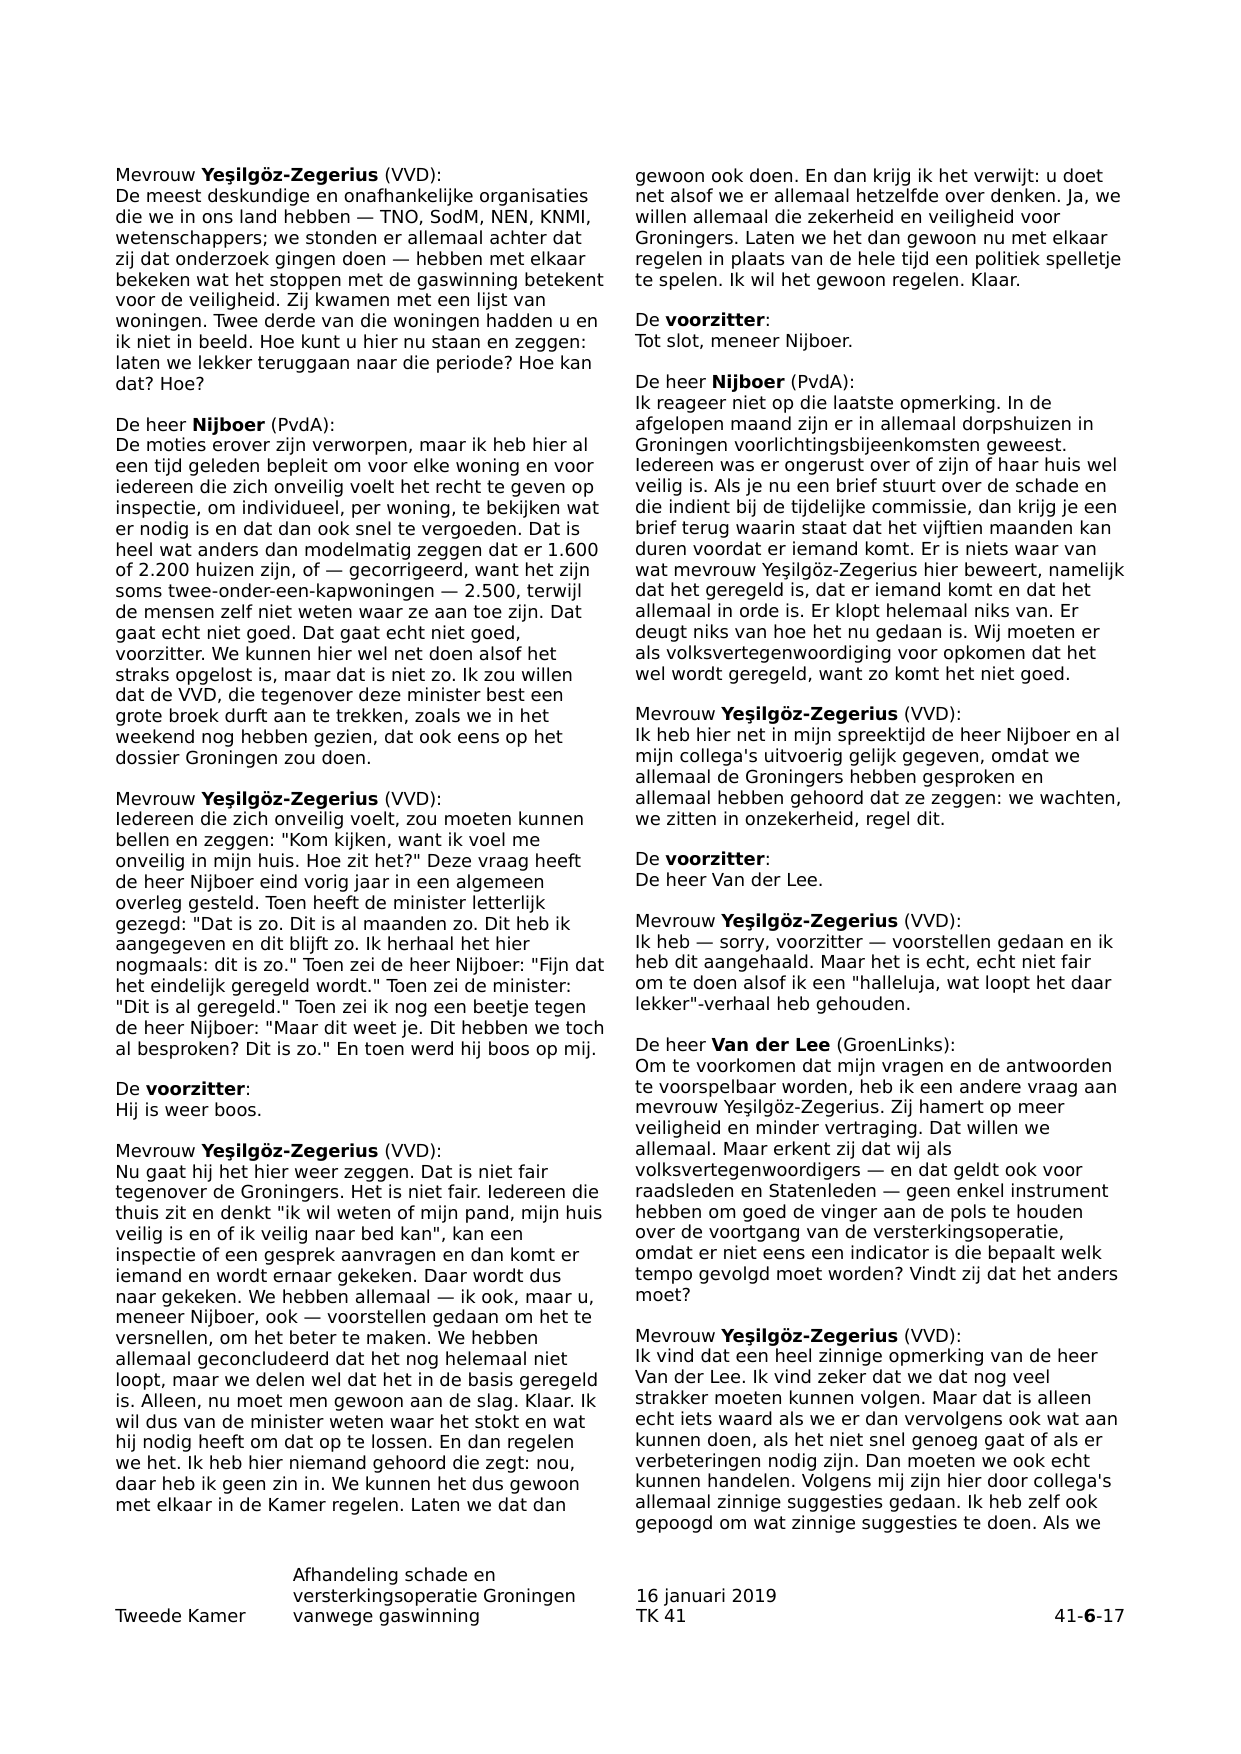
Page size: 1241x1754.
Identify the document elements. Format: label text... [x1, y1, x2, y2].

text Ik reageer niet op die laatste opmerking. In de afgelopen maand zijn er in allemaal dorpshuizen in Groningen voorlichtingsbijeenkomsten geweest. Iedereen was er ongerust over of zijn of haar huis wel veilig is. Als je nu een brief stuurt over de schade en die indient bij de tijdelijke commissie, dan krijg je een brief terug waarin staat dat het vijftien maanden kan duren voordat er iemand komt. Er is niets waar van wat mevrouw Yeşilgöz-Zegerius hier beweert, namelijk dat het geregeld is, dat er iemand komt en dat het allemaal in orde is. Er klopt helemaal niks van. Er deugt niks van hoe het nu gedaan is. Wij moeten er als volksvertegenwoordiging voor opkomen dat het wel wordt geregeld, want zo komt het niet goed. [635, 393, 1125, 684]
text De heer Nijboer (PvdA): [635, 372, 1125, 393]
text Mevrouw Yeşilgöz-Zegerius (VVD): [115, 1141, 605, 1161]
text De heer Van der Lee (GroenLinks): [635, 1035, 1125, 1056]
text De heer Nijboer (PvdA): [115, 414, 605, 435]
text De heer Van der Lee. [635, 870, 1125, 891]
text Mevrouw Yeşilgöz-Zegerius (VVD): [635, 1326, 1125, 1346]
text Om te voorkomen dat mijn vragen en de antwoorden te voorspelbaar worden, heb ik een andere vraag aan mevrouw Yeşilgöz-Zegerius. Zij hamert op meer veiligheid en minder vertraging. Dat willen we allemaal. Maar erkent zij dat wij als volksvertegenwoordigers — en dat geldt ook voor raadsleden en Statenleden — geen enkel instrument hebben om goed de vinger aan de pols te houden over de voortgang van de versterkingsoperatie, omdat er niet eens een indicator is die bepaalt welk tempo gevolgd moet worden? Vindt zij dat het anders moet? [635, 1056, 1125, 1306]
text De voorzitter: [115, 1079, 605, 1100]
text Tot slot, meneer Nijboer. [635, 331, 1125, 352]
text Ik vind dat een heel zinnige opmerking van de heer Van der Lee. Ik vind zeker dat we dat nog veel strakker moeten kunnen volgen. Maar dat is alleen echt iets waard als we er dan vervolgens ook wat aan kunnen doen, als het niet snel genoeg gaat of als er verbeteringen nodig zijn. Dan moeten we ook echt kunnen handelen. Volgens mij zijn hier door collega's allemaal zinnige suggesties gedaan. Ik heb zelf ook gepoogd om wat zinnige suggesties te doen. Als we [635, 1346, 1125, 1534]
text De voorzitter: [635, 310, 1125, 331]
text Mevrouw Yeşilgöz-Zegerius (VVD): [635, 704, 1125, 725]
text gewoon ook doen. En dan krijg ik het verwijt: u doet net alsof we er allemaal hetzelfde over denken. Ja, we willen allemaal die zekerheid en veiligheid voor Groningers. Laten we het dan gewoon nu met elkaar regelen in plaats van de hele tijd een politiek spelletje te spelen. Ik wil het gewoon regelen. Klaar. [635, 165, 1125, 290]
text De meest deskundige en onafhankelijke organisaties die we in ons land hebben — TNO, SodM, NEN, KNMI, wetenschappers; we stonden er allemaal achter dat zij dat onderzoek gingen doen — hebben met elkaar bekeken wat het stoppen met de gaswinning betekent voor de veiligheid. Zij kwamen met een lijst van woningen. Twee derde van die woningen hadden u en ik niet in beeld. Hoe kunt u hier nu staan en zeggen: laten we lekker teruggaan naar die periode? Hoe kan dat? Hoe? [115, 186, 605, 394]
text Nu gaat hij het hier weer zeggen. Dat is niet fair tegenover de Groningers. Het is niet fair. Iedereen die thuis zit en denkt "ik wil weten of mijn pand, mijn huis veilig is en of ik veilig naar bed kan", kan een inspectie of een gesprek aanvragen en dan komt er iemand en wordt ernaar gekeken. Daar wordt dus naar gekeken. We hebben allemaal — ik ook, maar u, meneer Nijboer, ook — voorstellen gedaan om het te versnellen, om het beter te maken. We hebben allemaal geconcludeerd dat het nog helemaal niet loopt, maar we delen wel dat het in de basis geregeld is. Alleen, nu moet men gewoon aan de slag. Klaar. Ik wil dus van de minister weten waar het stokt en wat hij nodig heeft om dat op te lossen. En dan regelen we het. Ik heb hier niemand gehoord die zegt: nou, daar heb ik geen zin in. We kunnen het dus gewoon met elkaar in de Kamer regelen. Laten we dat dan [115, 1161, 605, 1516]
text Mevrouw Yeşilgöz-Zegerius (VVD): [635, 911, 1125, 931]
text Mevrouw Yeşilgöz-Zegerius (VVD): [115, 165, 605, 186]
text De moties erover zijn verworpen, maar ik heb hier al een tijd geleden bepleit om voor elke woning en voor iedereen die zich onveilig voelt het recht te geven op inspectie, om individueel, per woning, te bekijken wat er nodig is en dat dan ook snel te vergoeden. Dat is heel wat anders dan modelmatig zeggen dat er 1.600 of 2.200 huizen zijn, of — gecorrigeerd, want het zijn soms twee-onder-een-kapwoningen — 2.500, terwijl de mensen zelf niet weten waar ze aan toe zijn. Dat gaat echt niet goed. Dat gaat echt niet goed, voorzitter. We kunnen hier wel net doen alsof het straks opgelost is, maar dat is niet zo. Ik zou willen dat de VVD, die tegenover deze minister best een grote broek durft aan te trekken, zoals we in het weekend nog hebben gezien, dat ook eens op het dossier Groningen zou doen. [115, 435, 605, 768]
text Ik heb — sorry, voorzitter — voorstellen gedaan en ik heb dit aangehaald. Maar het is echt, echt niet fair om te doen alsof ik een "halleluja, wat loopt het daar lekker"-verhaal heb gehouden. [635, 931, 1125, 1015]
text Ik heb hier net in mijn spreektijd de heer Nijboer en al mijn collega's uitvoerig gelijk gegeven, omdat we allemaal de Groningers hebben gesproken en allemaal hebben gehoord dat ze zeggen: we wachten, we zitten in onzekerheid, regel dit. [635, 725, 1125, 829]
text Mevrouw Yeşilgöz-Zegerius (VVD): [115, 788, 605, 809]
text De voorzitter: [635, 849, 1125, 870]
text Iedereen die zich onveilig voelt, zou moeten kunnen bellen en zeggen: "Kom kijken, want ik voel me onveilig in mijn huis. Hoe zit het?" Deze vraag heeft de heer Nijboer eind vorig jaar in een algemeen overleg gesteld. Toen heeft de minister letterlijk gezegd: "Dat is zo. Dit is al maanden zo. Dit heb ik aangegeven en dit blijft zo. Ik herhaal het hier nogmaals: dit is zo." Toen zei de heer Nijboer: "Fijn dat het eindelijk geregeld wordt." Toen zei de minister: "Dit is al geregeld." Toen zei ik nog een beetje tegen de heer Nijboer: "Maar dit weet je. Dit hebben we toch al besproken? Dit is zo." En toen werd hij boos op mij. [115, 809, 605, 1059]
text Hij is weer boos. [115, 1100, 605, 1121]
